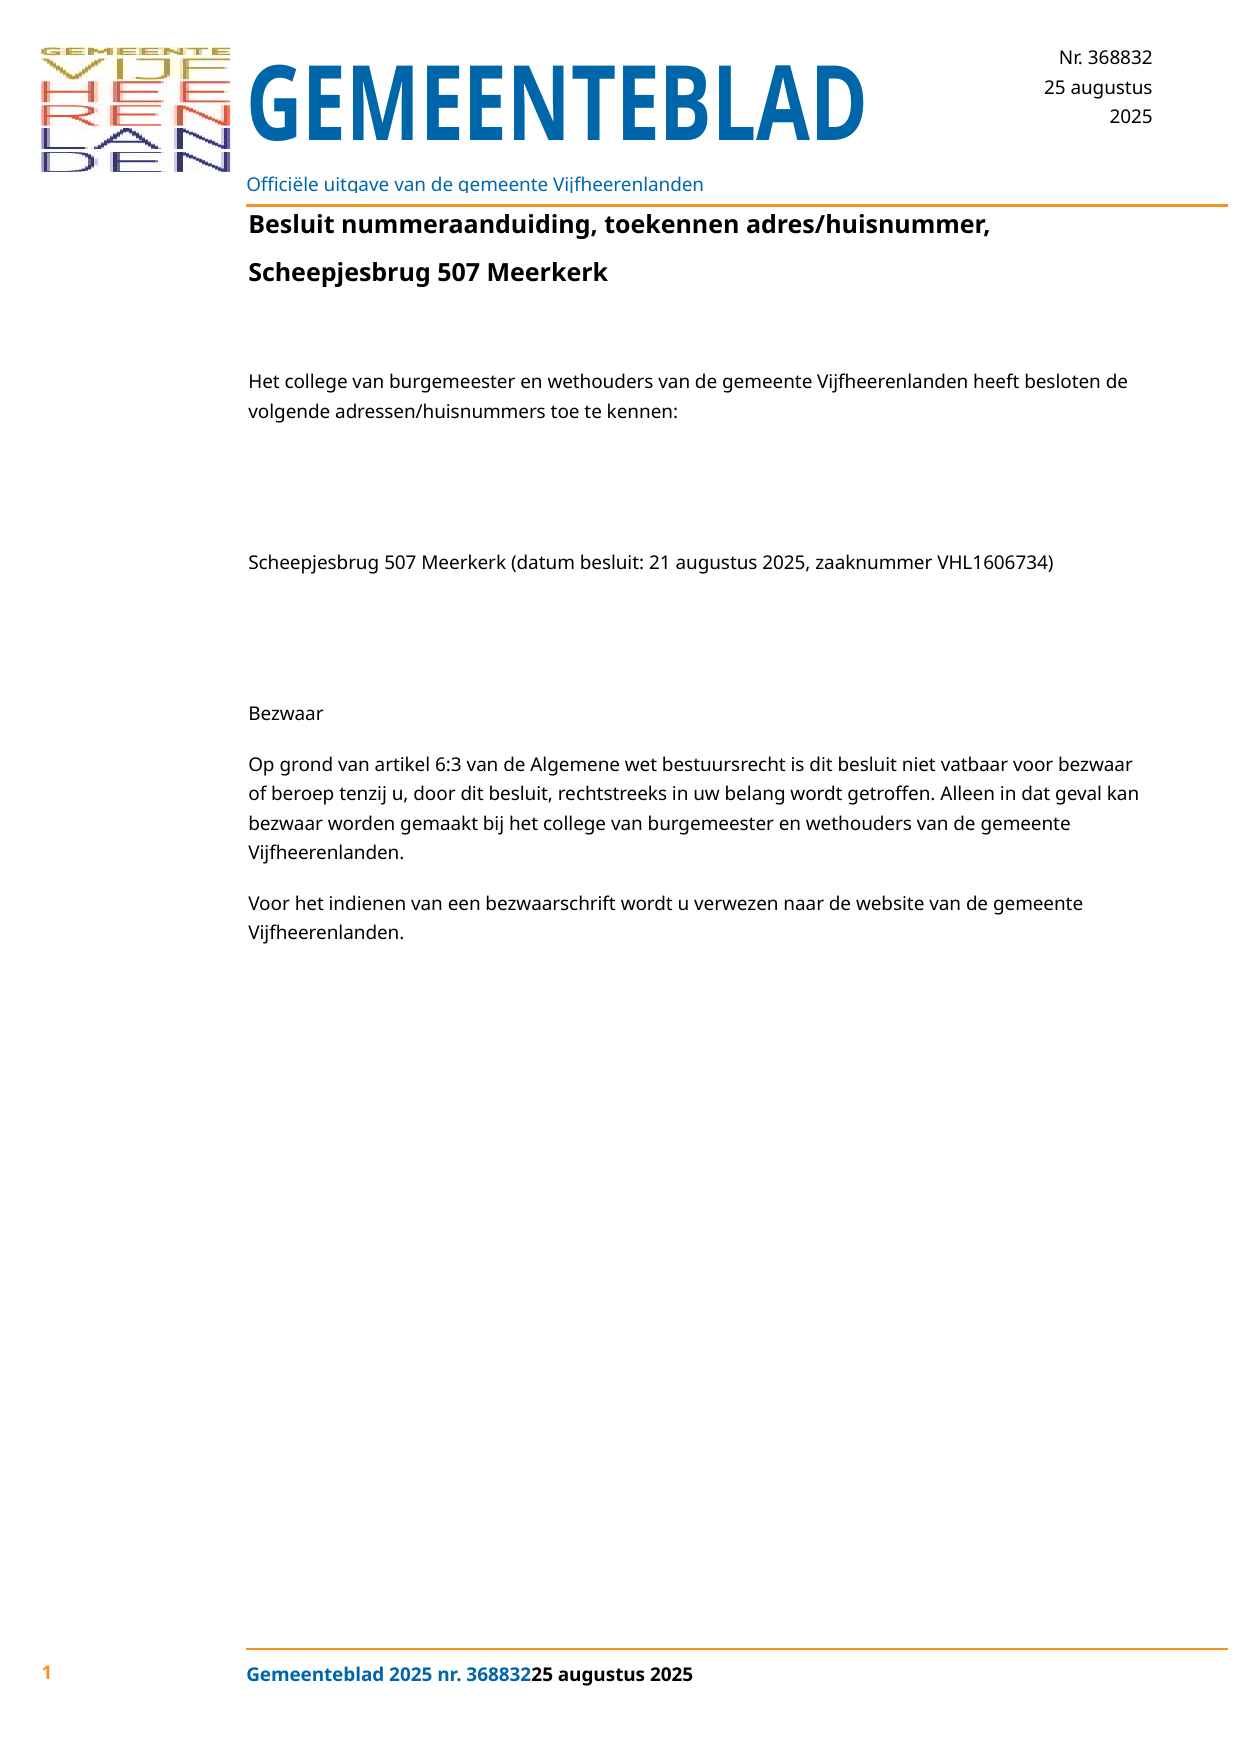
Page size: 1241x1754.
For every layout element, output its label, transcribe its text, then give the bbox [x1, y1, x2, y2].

text Scheepjesbrug 507 Meerkerk (datum besluit: 21 augustus 2025, zaaknummer VHL1606734) [248, 549, 1152, 575]
text Voor het indienen van een bezwaarschrift wordt u verwezen naar de website van de gemeente Vijfheerenlanden. [248, 890, 1152, 945]
text Besluit nummeraanduiding, toekennen adres/huisnummer, Scheepjesbrug 507 Meerkerk [248, 207, 1152, 288]
text Het college van burgemeester en wethouders van de gemeente Vijfheerenlanden heeft besloten de volgende adressen/huisnummers toe te kennen: [248, 368, 1152, 424]
picture [41, 47, 231, 172]
text Op grond van artikel 6:3 van de Algemene wet bestuursrecht is dit besluit niet vatbaar voor bezwaar of beroep tenzij u, door dit besluit, rechtstreeks in uw belang wordt getroffen. Alleen in dat geval kan bezwaar worden gemaakt bij het college van burgemeester en wethouders van de gemeente Vijfheerenlanden. [248, 751, 1152, 865]
text Bezwaar [248, 700, 1152, 726]
